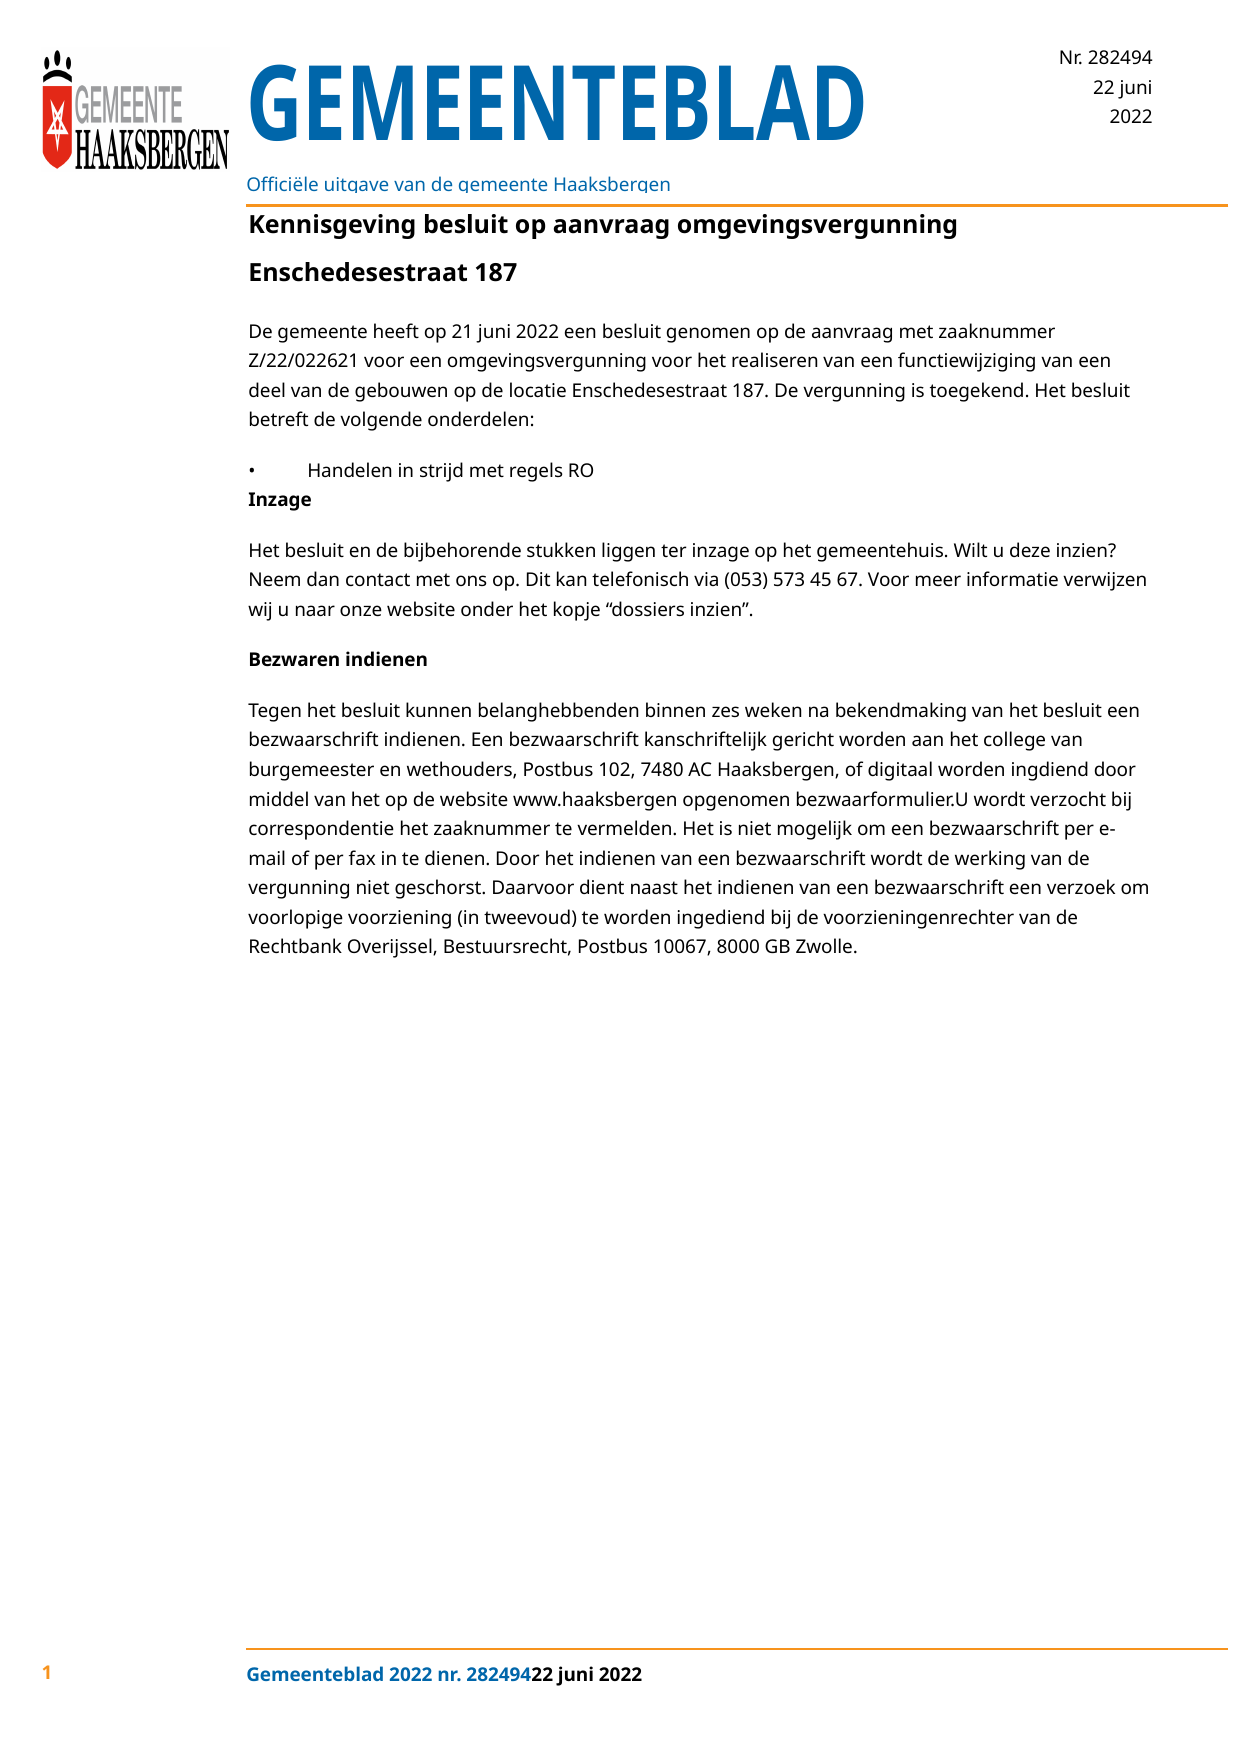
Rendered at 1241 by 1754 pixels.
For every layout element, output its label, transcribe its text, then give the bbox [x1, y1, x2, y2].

text Tegen het besluit kunnen belanghebbenden binnen zes weken na bekendmaking van het besluit een bezwaarschrift indienen. Een bezwaarschrift kanschriftelijk gericht worden aan het college van burgemeester en wethouders, Postbus 102, 7480 AC Haaksbergen, of digitaal worden ingdiend door middel van het op de website www.haaksbergen opgenomen bezwaarformulier.U wordt verzocht bij correspondentie het zaaknummer te vermelden. Het is niet mogelijk om een bezwaarschrift per e-mail of per fax in te dienen. Door het indienen van een bezwaarschrift wordt de werking van de vergunning niet geschorst. Daarvoor dient naast het indienen van een bezwaarschrift een verzoek om voorlopige voorziening (in tweevoud) te worden ingediend bij de voorzieningenrechter van de Rechtbank Overijssel, Bestuursrecht, Postbus 10067, 8000 GB Zwolle. [248, 697, 1152, 959]
text Het besluit en de bijbehorende stukken liggen ter inzage op het gemeentehuis. Wilt u deze inzien? Neem dan contact met ons op. Dit kan telefonisch via (053) 573 45 67. Voor meer informatie verwijzen wij u naar onze website onder het kopje “dossiers inzien”. [248, 537, 1152, 622]
picture [41, 47, 231, 172]
text Bezwaren indienen [248, 647, 1152, 672]
text Kennisgeving besluit op aanvraag omgevingsvergunning Enschedesestraat 187 [248, 207, 1152, 288]
text Inzage [248, 487, 1152, 512]
text De gemeente heeft op 21 juni 2022 een besluit genomen op de aanvraag met zaaknummer Z/22/022621 voor een omgevingsvergunning voor het realiseren van een functiewijziging van een deel van de gebouwen op de locatie Enschedesestraat 187. De vergunning is toegekend. Het besluit betreft de volgende onderdelen: [248, 318, 1152, 432]
list Handelen in strijd met regels RO [248, 457, 1152, 483]
